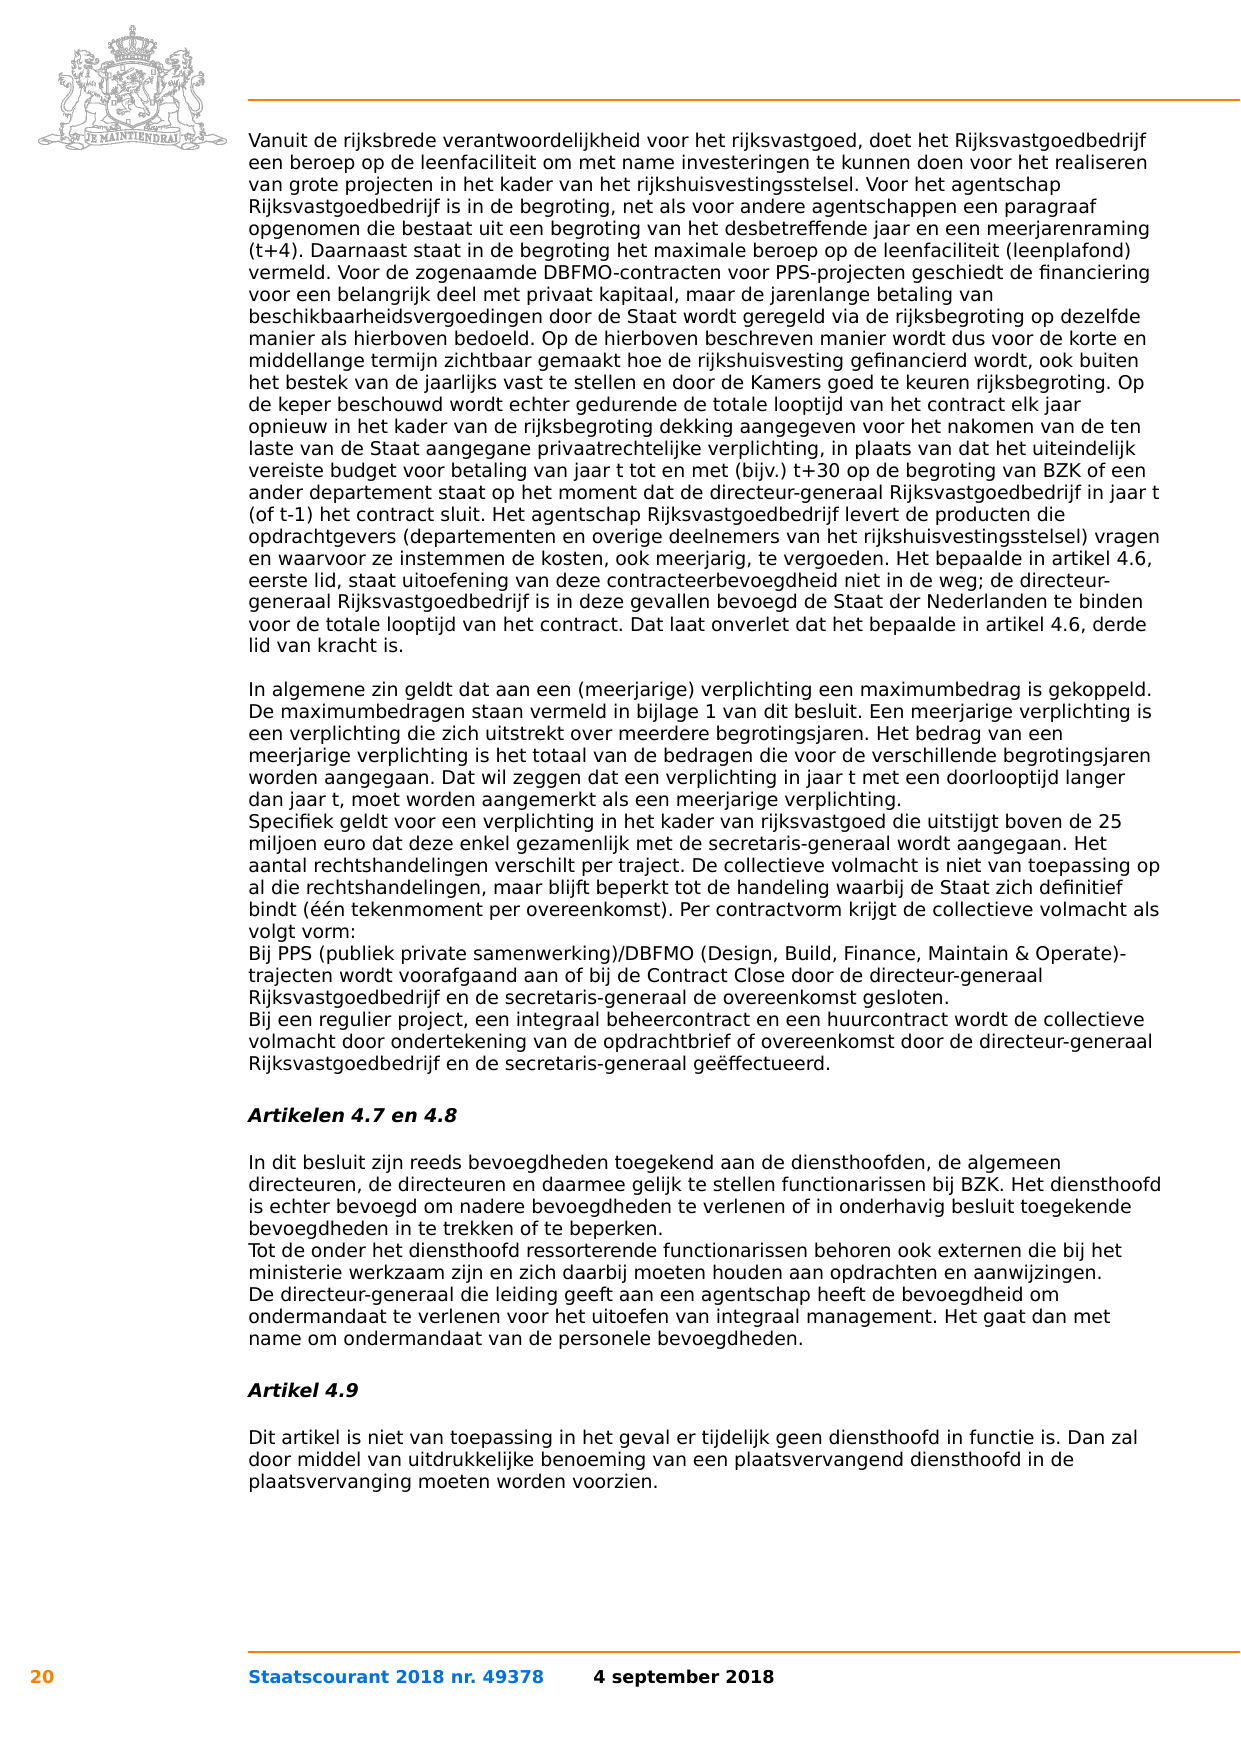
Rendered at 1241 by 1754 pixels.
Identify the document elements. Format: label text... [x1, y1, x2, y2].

subtitle Artikelen 4.7 en 4.8 [248, 1105, 1163, 1127]
text Specifiek geldt voor een verplichting in het kader van rijksvastgoed die uitstijgt boven de 25 miljoen euro dat deze enkel gezamenlijk met de secretaris-generaal wordt aangegaan. Het aantal rechtshandelingen verschilt per traject. De collectieve volmacht is niet van toepassing op al die rechtshandelingen, maar blijft beperkt tot de handeling waarbij de Staat zich definitief bindt (één tekenmoment per overeenkomst). Per contractvorm krijgt de collectieve volmacht als volgt vorm: [248, 811, 1163, 943]
text Bij PPS (publiek private samenwerking)/DBFMO (Design, Build, Finance, Maintain & Operate)-trajecten wordt voorafgaand aan of bij de Contract Close door de directeur-generaal Rijksvastgoedbedrijf en de secretaris-generaal de overeenkomst gesloten. [248, 943, 1163, 1009]
text Tot de onder het diensthoofd ressorterende functionarissen behoren ook externen die bij het ministerie werkzaam zijn en zich daarbij moeten houden aan opdrachten en aanwijzingen. [248, 1240, 1163, 1284]
text Bij een regulier project, een integraal beheercontract en een huurcontract wordt de collectieve volmacht door ondertekening van de opdrachtbrief of overeenkomst door de directeur-generaal Rijksvastgoedbedrijf en de secretaris-generaal geëffectueerd. [248, 1009, 1163, 1075]
picture [38, 25, 227, 150]
text Dit artikel is niet van toepassing in het geval er tijdelijk geen diensthoofd in functie is. Dan zal door middel van uitdrukkelijke benoeming van een plaatsvervangend diensthoofd in de plaatsvervanging moeten worden voorzien. [248, 1427, 1163, 1493]
subtitle Artikel 4.9 [248, 1380, 1163, 1402]
text In algemene zin geldt dat aan een (meerjarige) verplichting een maximumbedrag is gekoppeld. De maximumbedragen staan vermeld in bijlage 1 van dit besluit. Een meerjarige verplichting is een verplichting die zich uitstrekt over meerdere begrotingsjaren. Het bedrag van een meerjarige verplichting is het totaal van de bedragen die voor de verschillende begrotingsjaren worden aangegaan. Dat wil zeggen dat een verplichting in jaar t met een doorlooptijd langer dan jaar t, moet worden aangemerkt als een meerjarige verplichting. [248, 679, 1163, 811]
text De directeur-generaal die leiding geeft aan een agentschap heeft de bevoegdheid om ondermandaat te verlenen voor het uitoefen van integraal management. Het gaat dan met name om ondermandaat van de personele bevoegdheden. [248, 1284, 1163, 1350]
text Vanuit de rijksbrede verantwoordelijkheid voor het rijksvastgoed, doet het Rijksvastgoedbedrijf een beroep op de leenfaciliteit om met name investeringen te kunnen doen voor het realiseren van grote projecten in het kader van het rijkshuisvestingsstelsel. Voor het agentschap Rijksvastgoedbedrijf is in de begroting, net als voor andere agentschappen een paragraaf opgenomen die bestaat uit een begroting van het desbetreffende jaar en een meerjarenraming (t+4). Daarnaast staat in de begroting het maximale beroep op de leenfaciliteit (leenplafond) vermeld. Voor de zogenaamde DBFMO-contracten voor PPS-projecten geschiedt de financiering voor een belangrijk deel met privaat kapitaal, maar de jarenlange betaling van beschikbaarheidsvergoedingen door de Staat wordt geregeld via de rijksbegroting op dezelfde manier als hierboven bedoeld. Op de hierboven beschreven manier wordt dus voor de korte en middellange termijn zichtbaar gemaakt hoe de rijkshuisvesting gefinancierd wordt, ook buiten het bestek van de jaarlijks vast te stellen en door de Kamers goed te keuren rijksbegroting. Op de keper beschouwd wordt echter gedurende de totale looptijd van het contract elk jaar opnieuw in het kader van de rijksbegroting dekking aangegeven voor het nakomen van de ten laste van de Staat aangegane privaatrechtelijke verplichting, in plaats van dat het uiteindelijk vereiste budget voor betaling van jaar t tot en met (bijv.) t+30 op de begroting van BZK of een ander departement staat op het moment dat de directeur-generaal Rijksvastgoedbedrijf in jaar t (of t-1) het contract sluit. Het agentschap Rijksvastgoedbedrijf levert de producten die opdrachtgevers (departementen en overige deelnemers van het rijkshuisvestingsstelsel) vragen en waarvoor ze instemmen de kosten, ook meerjarig, te vergoeden. Het bepaalde in artikel 4.6, eerste lid, staat uitoefening van deze contracteerbevoegdheid niet in de weg; de directeur-generaal Rijksvastgoedbedrijf is in deze gevallen bevoegd de Staat der Nederlanden te binden voor de totale looptijd van het contract. Dat laat onverlet dat het bepaalde in artikel 4.6, derde lid van kracht is. [248, 130, 1163, 657]
text In dit besluit zijn reeds bevoegdheden toegekend aan de diensthoofden, de algemeen directeuren, de directeuren en daarmee gelijk te stellen functionarissen bij BZK. Het diensthoofd is echter bevoegd om nadere bevoegdheden te verlenen of in onderhavig besluit toegekende bevoegdheden in te trekken of te beperken. [248, 1152, 1163, 1240]
